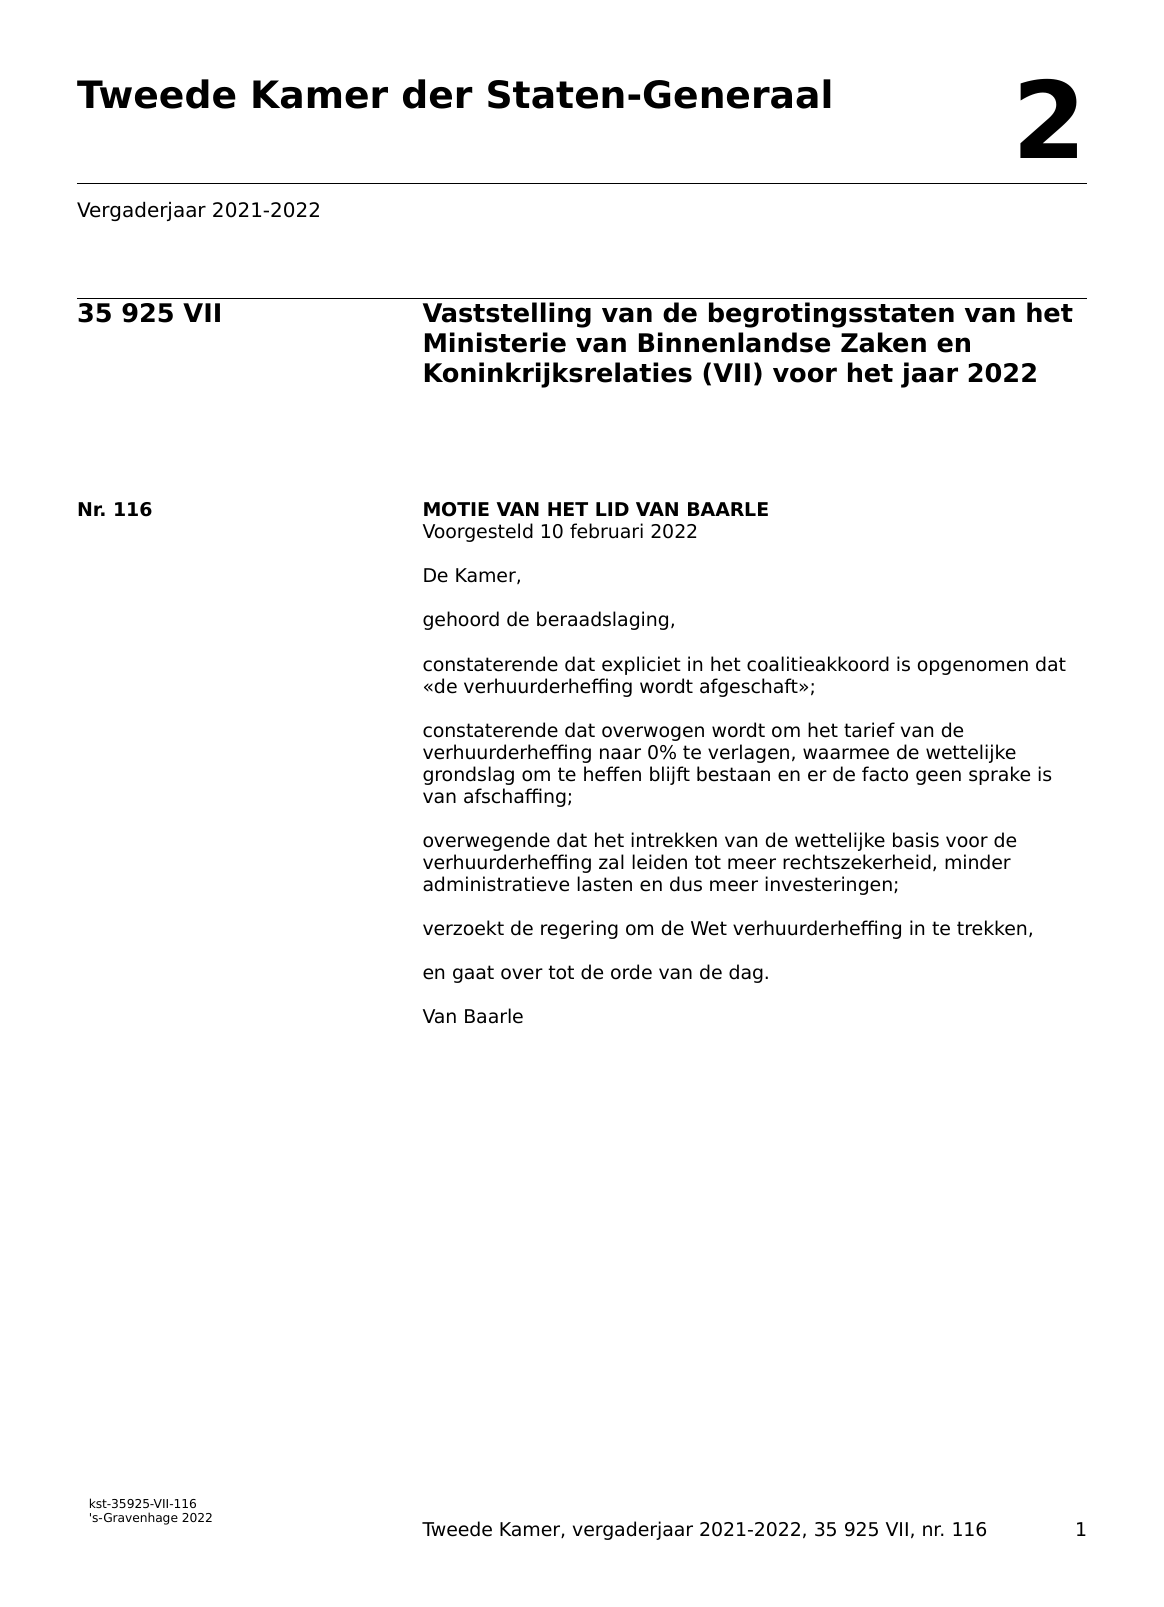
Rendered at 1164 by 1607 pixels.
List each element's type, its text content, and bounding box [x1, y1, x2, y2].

text De Kamer, [422, 565, 1087, 587]
table_cell Vergaderjaar 2021-2022 [77, 184, 1087, 298]
text Voorgesteld 10 februari 2022 [422, 521, 1087, 543]
text constaterende dat overwogen wordt om het tarief van de verhuurderheffing naar 0% te verlagen, waarmee de wettelijke grondslag om te heffen blijft bestaan en er de facto geen sprake is van afschaffing; [422, 720, 1087, 808]
subtitle Nr. 116 MOTIE VAN HET LID VAN BAARLE [77, 499, 1087, 521]
table_header Tweede Kamer der Staten-Generaal [77, 59, 886, 183]
text 's-Gravenhage 2022 [88, 1511, 323, 1525]
table_header 2 [886, 59, 1087, 183]
text overwegende dat het intrekken van de wettelijke basis voor de verhuurderheffing zal leiden tot meer rechtszekerheid, minder administratieve lasten en dus meer investeringen; [422, 830, 1087, 896]
text kst-35925-VII-116 [88, 1497, 323, 1511]
text gehoord de beraadslaging, [422, 609, 1087, 631]
text Van Baarle [422, 1006, 1087, 1028]
subtitle 35 925 VII Vaststelling van de begrotingsstaten van het Ministerie van Binnenlandse Zaken en Koninkrijksrelaties (VII) voor het jaar 2022 [77, 299, 1087, 388]
text verzoekt de regering om de Wet verhuurderheffing in te trekken, [422, 918, 1087, 940]
text constaterende dat expliciet in het coalitieakkoord is opgenomen dat «de verhuurderheffing wordt afgeschaft»; [422, 653, 1087, 697]
text en gaat over tot de orde van de dag. [422, 962, 1087, 984]
